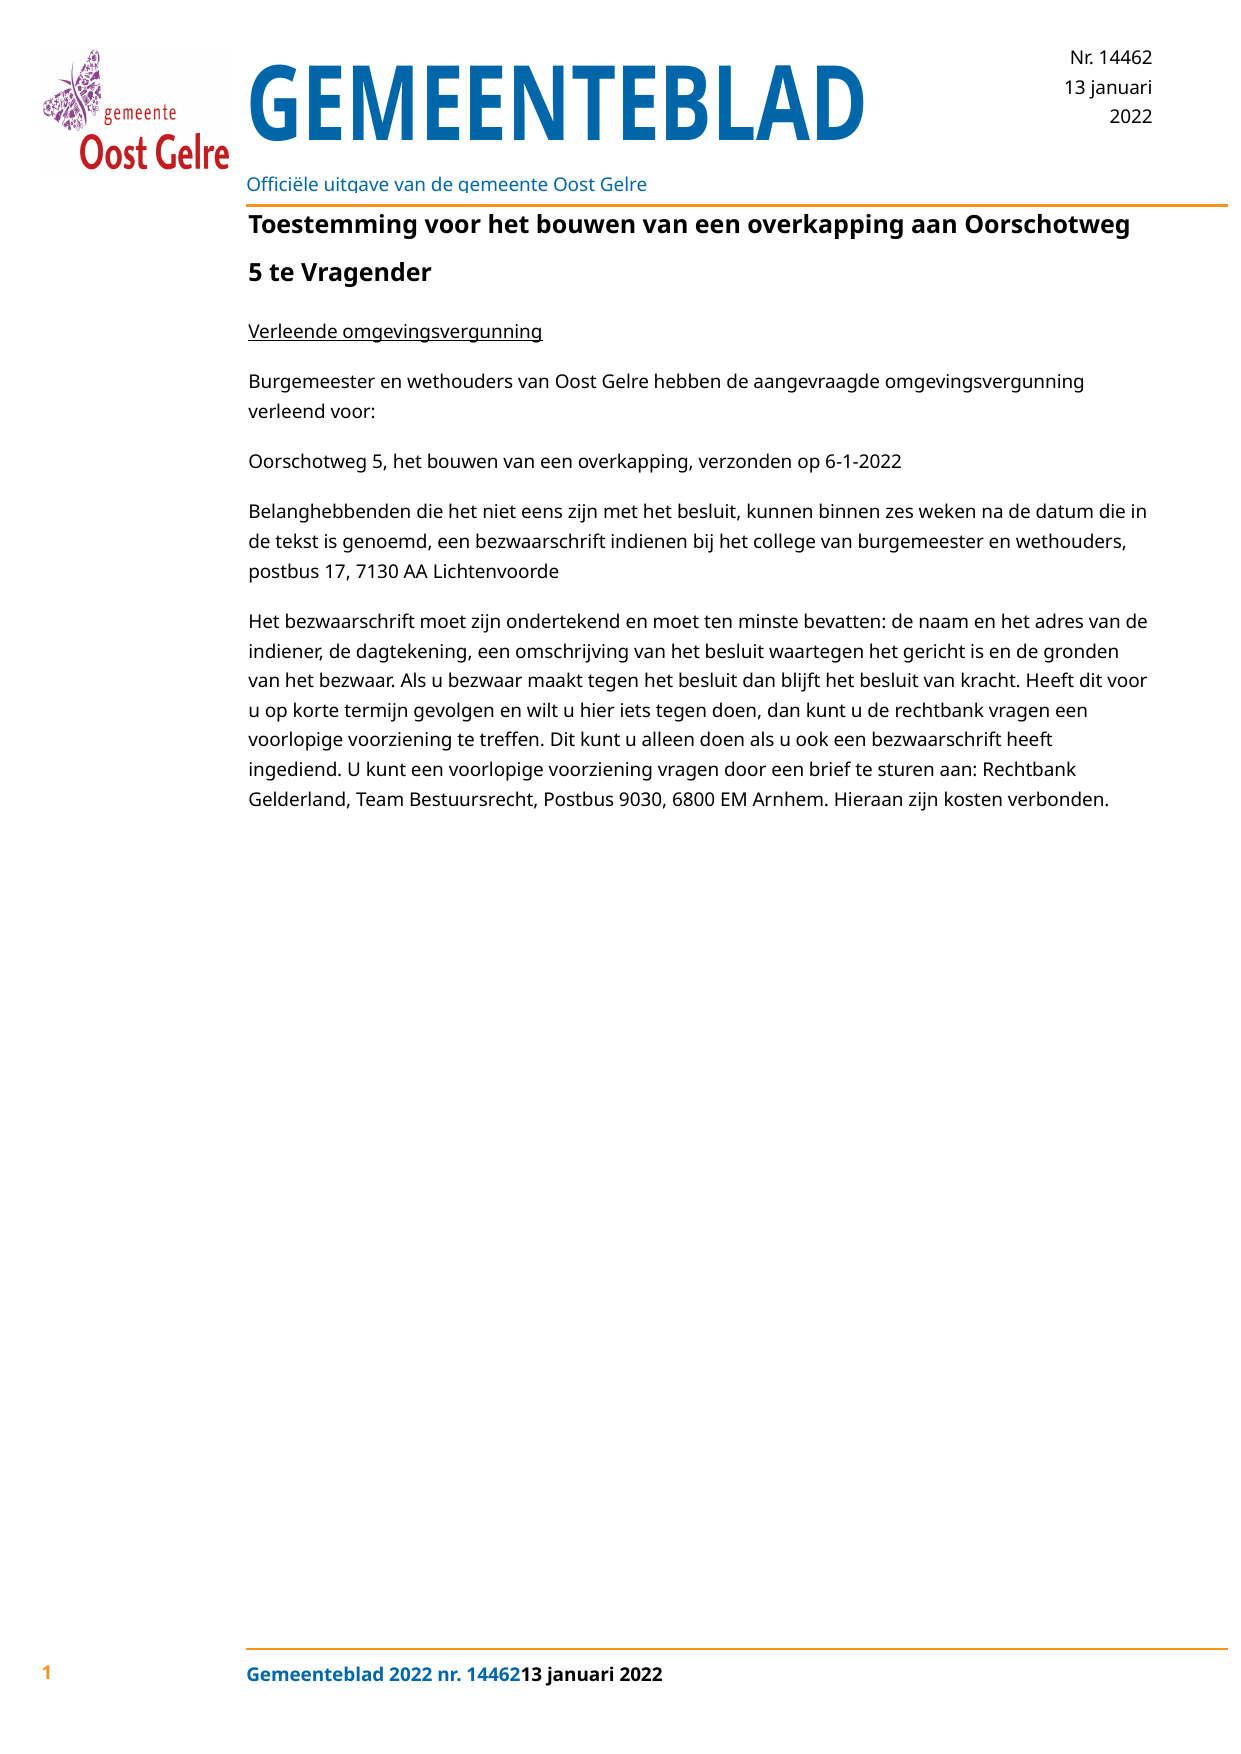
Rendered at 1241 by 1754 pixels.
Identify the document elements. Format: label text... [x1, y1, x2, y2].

text Toestemming voor het bouwen van een overkapping aan Oorschotweg 5 te Vragender [248, 207, 1152, 288]
text Het bezwaarschrift moet zijn ondertekend en moet ten minste bevatten: de naam en het adres van de indiener, de dagtekening, een omschrijving van het besluit waartegen het gericht is en de gronden van het bezwaar. Als u bezwaar maakt tegen het besluit dan blijft het besluit van kracht. Heeft dit voor u op korte termijn gevolgen en wilt u hier iets tegen doen, dan kunt u de rechtbank vragen een voorlopige voorziening te treffen. Dit kunt u alleen doen als u ook een bezwaarschrift heeft ingediend. U kunt een voorlopige voorziening vragen door een brief te sturen aan: Rechtbank Gelderland, Team Bestuursrecht, Postbus 9030, 6800 EM Arnhem. Hieraan zijn kosten verbonden. [248, 608, 1152, 812]
text Verleende omgevingsvergunning [248, 318, 1152, 344]
text Belanghebbenden die het niet eens zijn met het besluit, kunnen binnen zes weken na de datum die in de tekst is genoemd, een bezwaarschrift indienen bij het college van burgemeester en wethouders, postbus 17, 7130 AA Lichtenvoorde [248, 499, 1152, 584]
text Burgemeester en wethouders van Oost Gelre hebben de aangevraagde omgevingsvergunning verleend voor: [248, 368, 1152, 424]
picture [41, 47, 231, 172]
text Oorschotweg 5, het bouwen van een overkapping, verzonden op 6-1-2022 [248, 448, 1152, 474]
